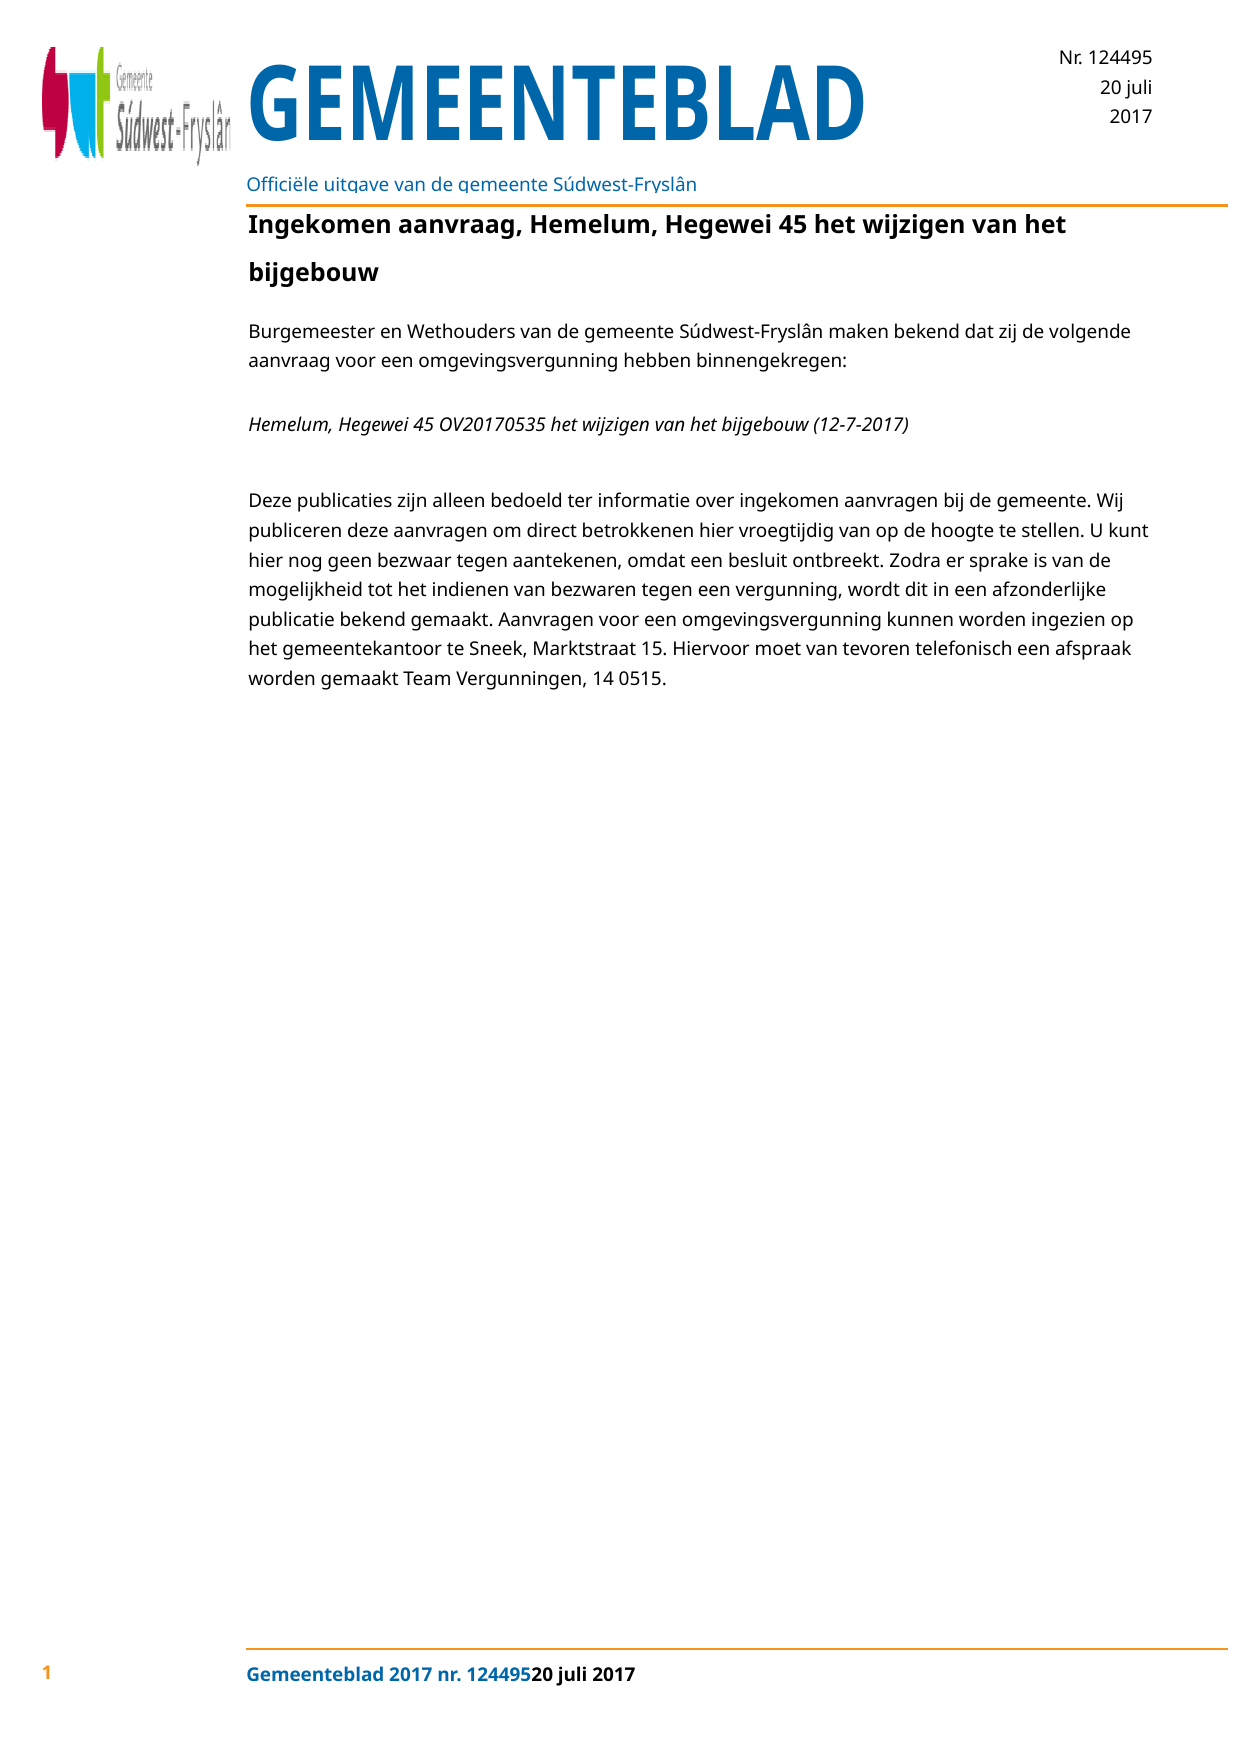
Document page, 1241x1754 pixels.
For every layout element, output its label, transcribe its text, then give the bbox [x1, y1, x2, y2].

text Hemelum, Hegewei 45 OV20170535 het wijzigen van het bijgebouw (12-7-2017) [248, 411, 1152, 437]
picture [41, 47, 231, 172]
text Burgemeester en Wethouders van de gemeente Súdwest-Fryslân maken bekend dat zij de volgende aanvraag voor een omgevingsvergunning hebben binnengekregen: [248, 318, 1152, 373]
text Ingekomen aanvraag, Hemelum, Hegewei 45 het wijzigen van het bijgebouw [248, 207, 1152, 288]
text Deze publicaties zijn alleen bedoeld ter informatie over ingekomen aanvragen bij de gemeente. Wij publiceren deze aanvragen om direct betrokkenen hier vroegtijdig van op de hoogte te stellen. U kunt hier nog geen bezwaar tegen aantekenen, omdat een besluit ontbreekt. Zodra er sprake is van de mogelijkheid tot het indienen van bezwaren tegen een vergunning, wordt dit in een afzonderlijke publicatie bekend gemaakt. Aanvragen voor een omgevingsvergunning kunnen worden ingezien op het gemeentekantoor te Sneek, Marktstraat 15. Hiervoor moet van tevoren telefonisch een afspraak worden gemaakt Team Vergunningen, 14 0515. [248, 488, 1152, 691]
